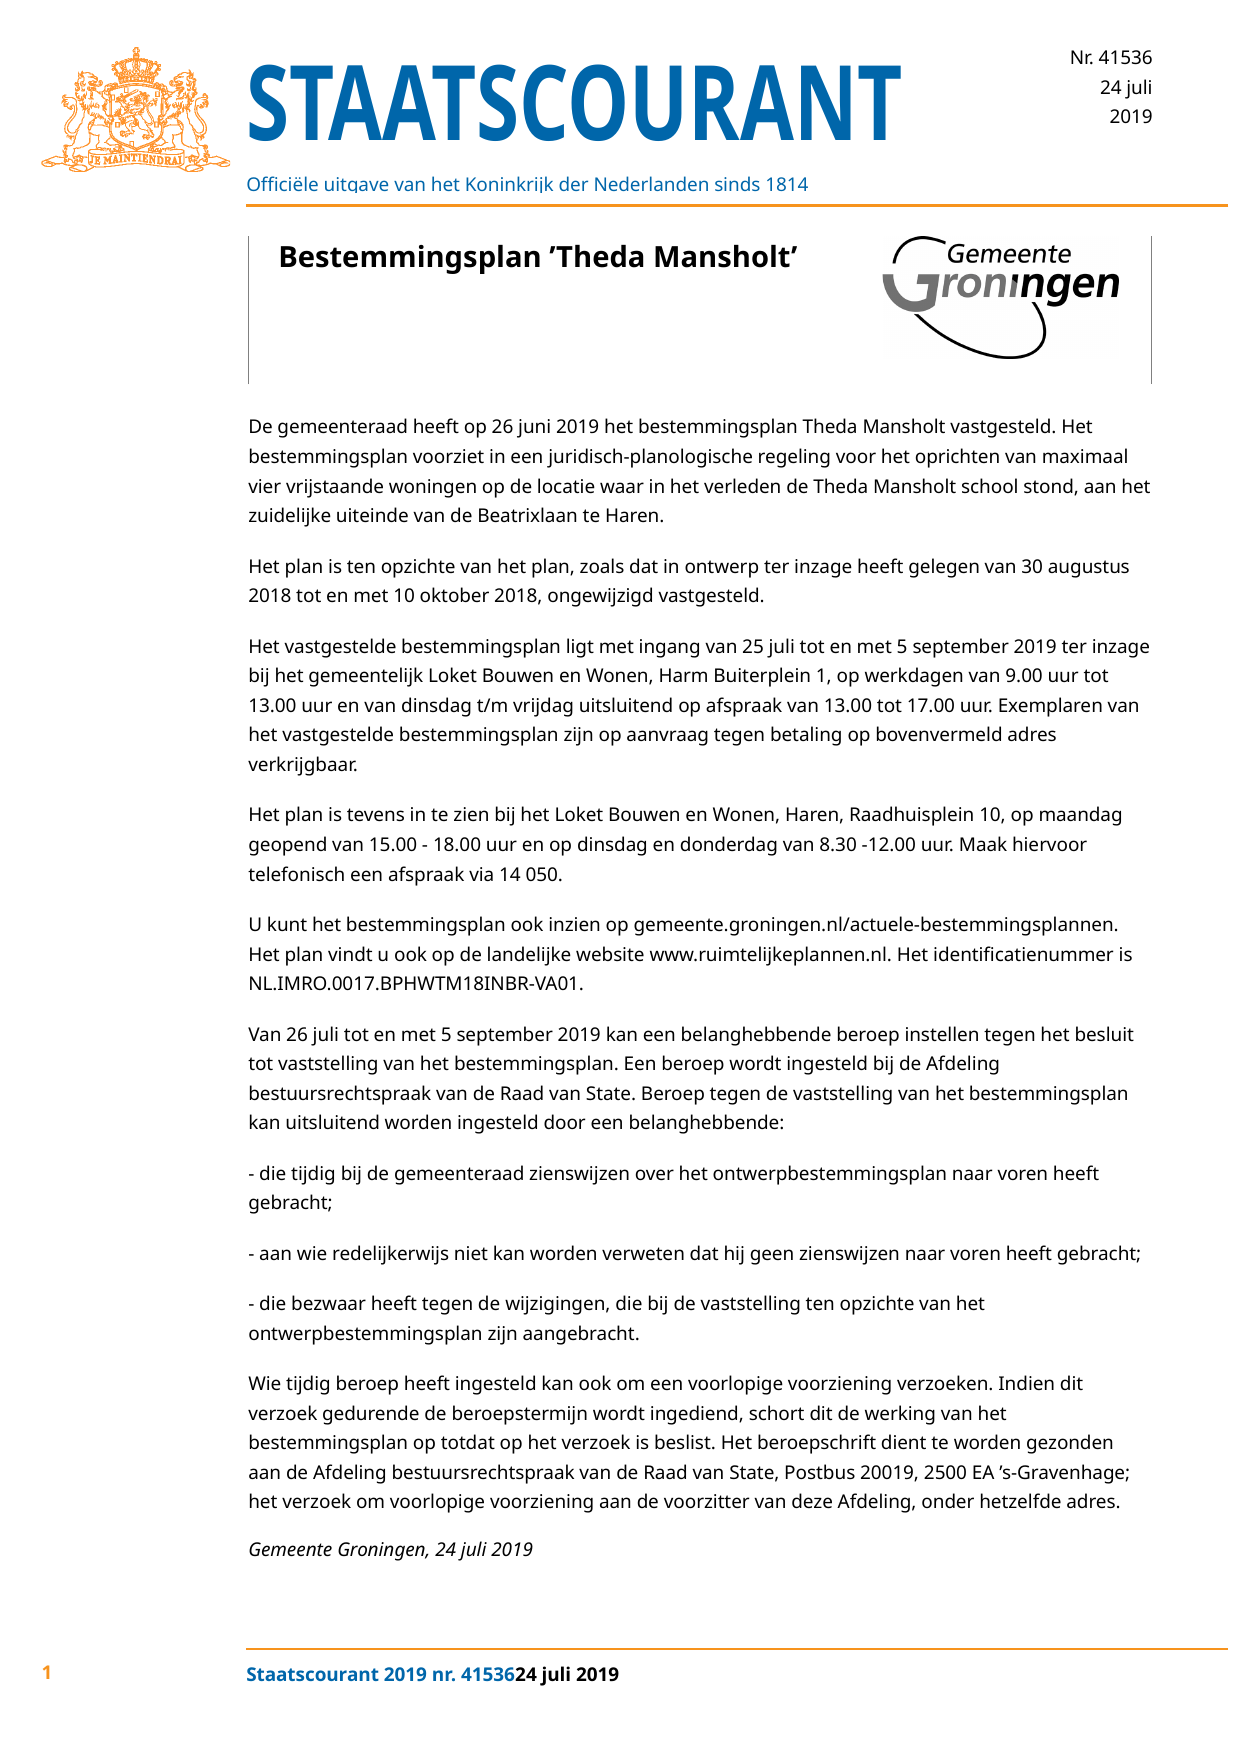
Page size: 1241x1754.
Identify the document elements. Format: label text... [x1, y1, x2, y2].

text Van 26 juli tot en met 5 september 2019 kan een belanghebbende beroep instellen tegen het besluit tot vaststelling van het bestemmingsplan. Een beroep wordt ingesteld bij de Afdeling bestuursrechtspraak van de Raad van State. Beroep tegen de vaststelling van het bestemmingsplan kan uitsluitend worden ingesteld door een belanghebbende: [248, 1021, 1152, 1135]
table_header Bestemmingsplan ’Theda Mansholt’ [249, 236, 850, 384]
text Gemeente Groningen, 24 juli 2019 [248, 1537, 1152, 1562]
table_header [1119, 236, 1151, 358]
text U kunt het bestemmingsplan ook inzien op gemeente.groningen.nl/actuele-bestemmingsplannen. Het plan vindt u ook op de landelijke website www.ruimtelijkeplannen.nl. Het identificatienummer is NL.IMRO.0017.BPHWTM18INBR-VA01. [248, 911, 1152, 996]
picture [882, 236, 1119, 359]
picture [41, 47, 231, 172]
text - die bezwaar heeft tegen de wijzigingen, die bij de vaststelling ten opzichte van het ontwerpbestemmingsplan zijn aangebracht. [248, 1290, 1152, 1346]
text Het plan is tevens in te zien bij het Loket Bouwen en Wonen, Haren, Raadhuisplein 10, op maandag geopend van 15.00 - 18.00 uur en op dinsdag en donderdag van 8.30 -12.00 uur. Maak hiervoor telefonisch een afspraak via 14 050. [248, 802, 1152, 887]
table_header [850, 236, 882, 358]
text De gemeenteraad heeft op 26 juni 2019 het bestemmingsplan Theda Mansholt vastgesteld. Het bestemmingsplan voorziet in een juridisch-planologische regeling voor het oprichten van maximaal vier vrijstaande woningen op de locatie waar in het verleden de Theda Mansholt school stond, aan het zuidelijke uiteinde van de Beatrixlaan te Haren. [248, 414, 1152, 528]
text Het plan is ten opzichte van het plan, zoals dat in ontwerp ter inzage heeft gelegen van 30 augustus 2018 tot en met 10 oktober 2018, ongewijzigd vastgesteld. [248, 553, 1152, 608]
text Wie tijdig beroep heeft ingesteld kan ook om een voorlopige voorziening verzoeken. Indien dit verzoek gedurende de beroepstermijn wordt ingediend, schort dit de werking van het bestemmingsplan op totdat op het verzoek is beslist. Het beroepschrift dient te worden gezonden aan de Afdeling bestuursrechtspraak van de Raad van State, Postbus 20019, 2500 EA ’s-Gravenhage; het verzoek om voorlopige voorziening aan de voorzitter van deze Afdeling, onder hetzelfde adres. [248, 1370, 1152, 1514]
table_header [850, 359, 1151, 384]
text Het vastgestelde bestemmingsplan ligt met ingang van 25 juli tot en met 5 september 2019 ter inzage bij het gemeentelijk Loket Bouwen en Wonen, Harm Buiterplein 1, op werkdagen van 9.00 uur tot 13.00 uur en van dinsdag t/m vrijdag uitsluitend op afspraak van 13.00 tot 17.00 uur. Exemplaren van het vastgestelde bestemmingsplan zijn op aanvraag tegen betaling op bovenvermeld adres verkrijgbaar. [248, 633, 1152, 777]
text - aan wie redelijkerwijs niet kan worden verweten dat hij geen zienswijzen naar voren heeft gebracht; [248, 1240, 1152, 1266]
text - die tijdig bij de gemeenteraad zienswijzen over het ontwerpbestemmingsplan naar voren heeft gebracht; [248, 1160, 1152, 1215]
